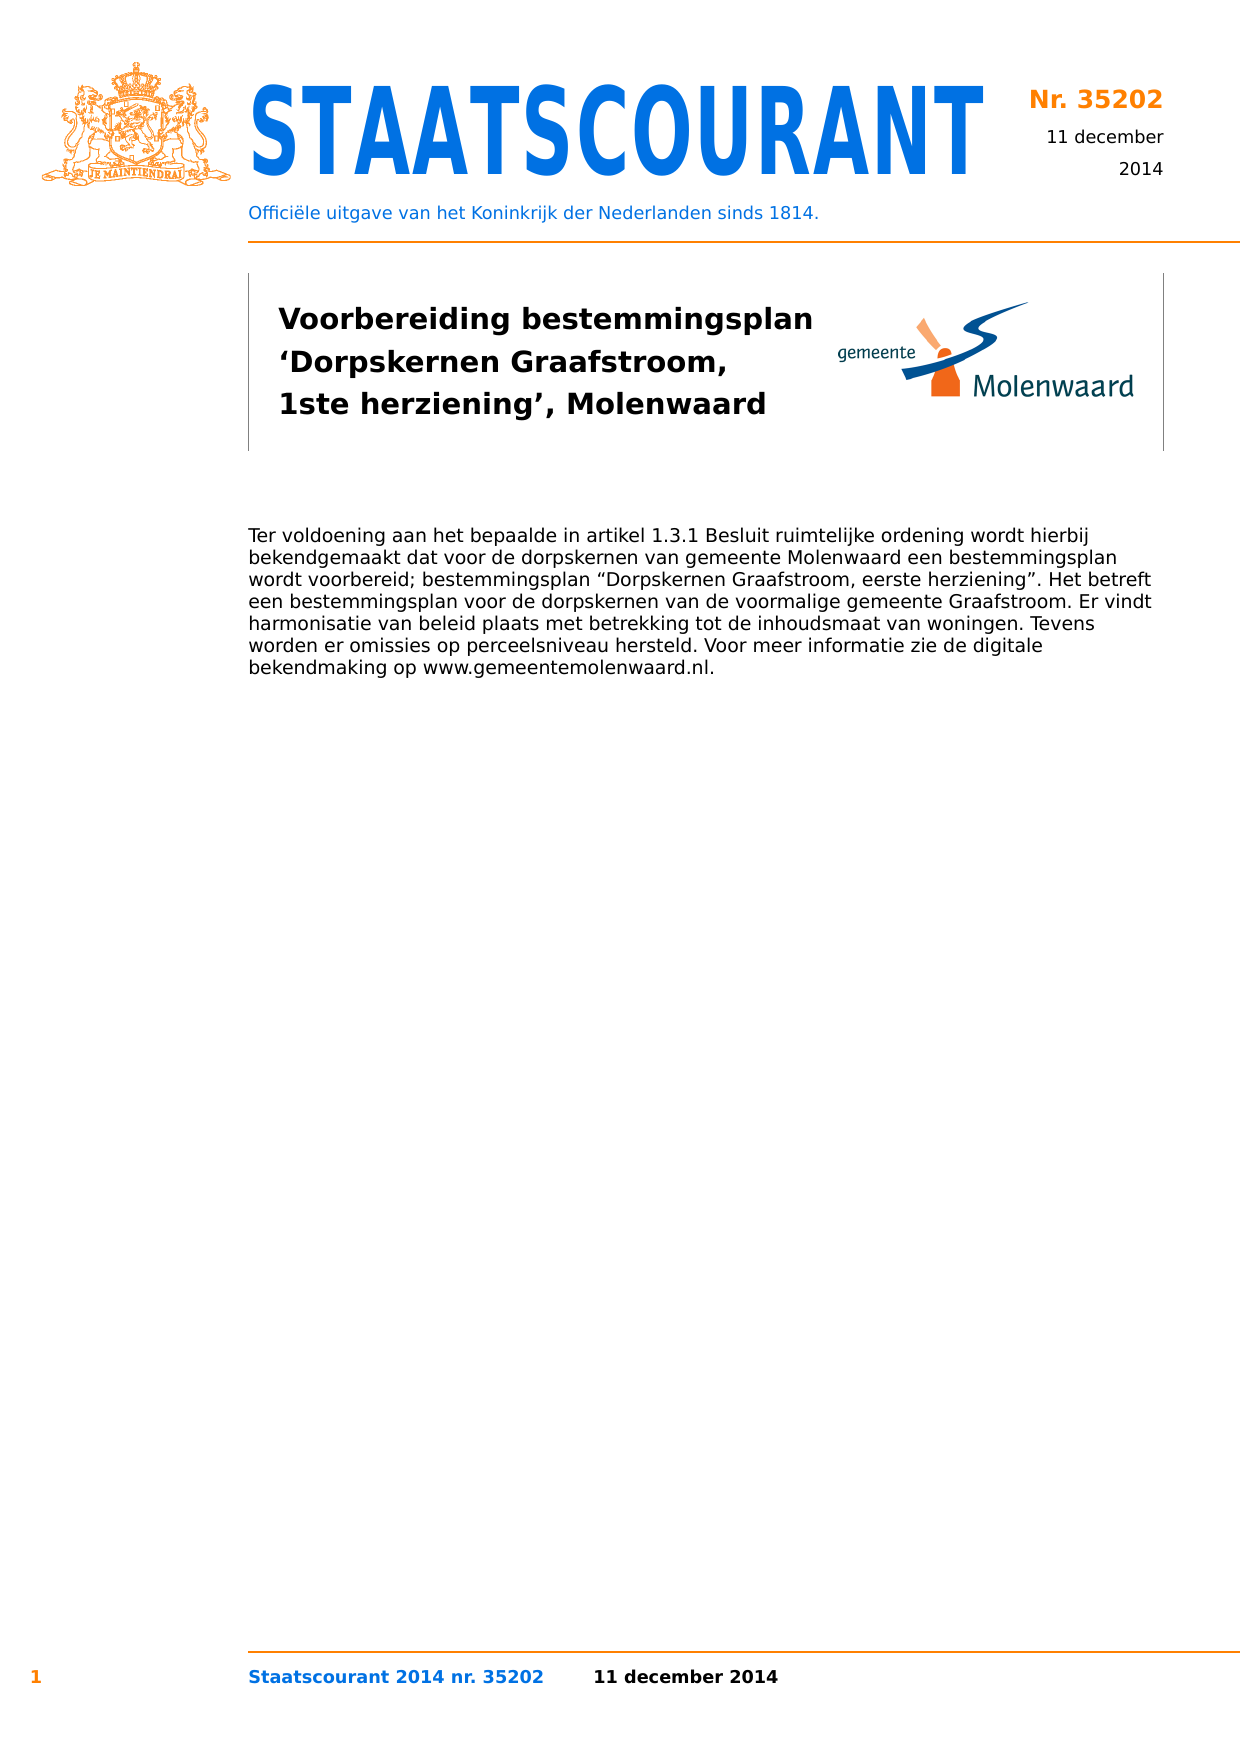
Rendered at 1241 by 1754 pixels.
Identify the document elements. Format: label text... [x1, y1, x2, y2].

text Ter voldoening aan het bepaalde in artikel 1.3.1 Besluit ruimtelijke ordening wordt hierbij bekendgemaakt dat voor de dorpskernen van gemeente Molenwaard een bestemmingsplan wordt voorbereid; bestemmingsplan “Dorpskernen Graafstroom, eerste herziening”. Het betreft een bestemmingsplan voor de dorpskernen van de voormalige gemeente Graafstroom. Er vindt harmonisatie van beleid plaats met betrekking tot de inhoudsmaat van woningen. Tevens worden er omissies op perceelsniveau hersteld. Voor meer informatie zie de digitale bekendmaking op www.gemeentemolenwaard.nl. [248, 525, 1163, 678]
picture [977, 385, 982, 397]
picture [1060, 388, 1065, 397]
table_header Nr. 35202 [998, 62, 1240, 121]
table_cell 11 december [998, 121, 1240, 153]
picture [41, 62, 231, 186]
table_header STAATSCOURANT [248, 62, 998, 203]
picture [1123, 383, 1129, 394]
table_header [25, 62, 248, 241]
table_cell 2014 [998, 153, 1240, 203]
subtitle Voorbereiding bestemmingsplan ‘Dorpskernen Graafstroom, 1ste herziening’, Molenwaard [249, 273, 1163, 451]
picture [838, 302, 1134, 397]
table_cell Officiële uitgave van het Koninkrijk der Nederlanden sinds 1814. [248, 203, 1240, 241]
picture [986, 383, 991, 397]
picture [1040, 383, 1046, 397]
picture [1001, 383, 1008, 394]
